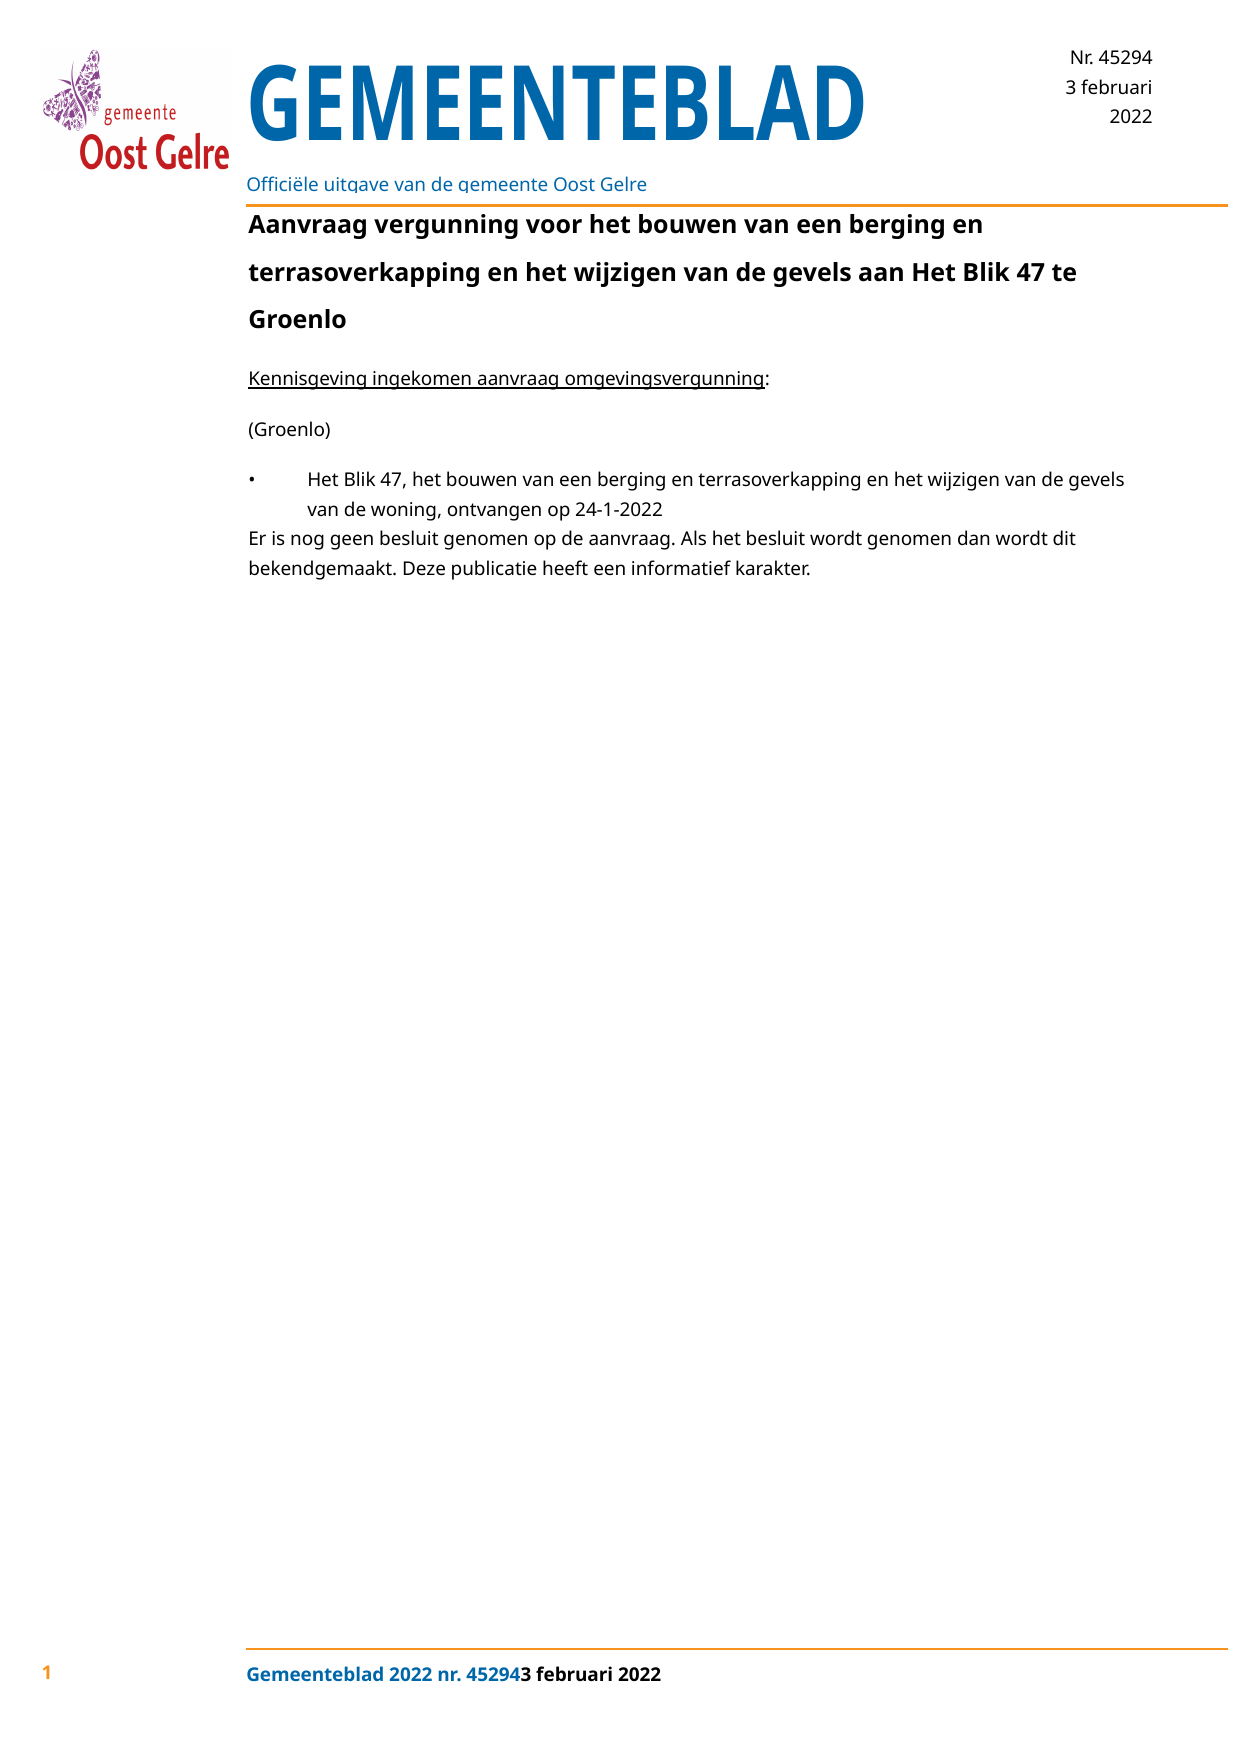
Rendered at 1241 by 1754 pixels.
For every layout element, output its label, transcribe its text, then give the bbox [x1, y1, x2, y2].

text Kennisgeving ingekomen aanvraag omgevingsvergunning: [248, 366, 1152, 391]
text Aanvraag vergunning voor het bouwen van een berging en terrasoverkapping en het wijzigen van de gevels aan Het Blik 47 te Groenlo [248, 207, 1152, 336]
list Het Blik 47, het bouwen van een berging en terrasoverkapping en het wijzigen van de gevels van de woning, ontvangen op 24-1-2022 [248, 466, 1152, 522]
text (Groenlo) [248, 416, 1152, 442]
picture [41, 47, 231, 172]
text Er is nog geen besluit genomen op de aanvraag. Als het besluit wordt genomen dan wordt dit bekendgemaakt. Deze publicatie heeft een informatief karakter. [248, 526, 1152, 581]
